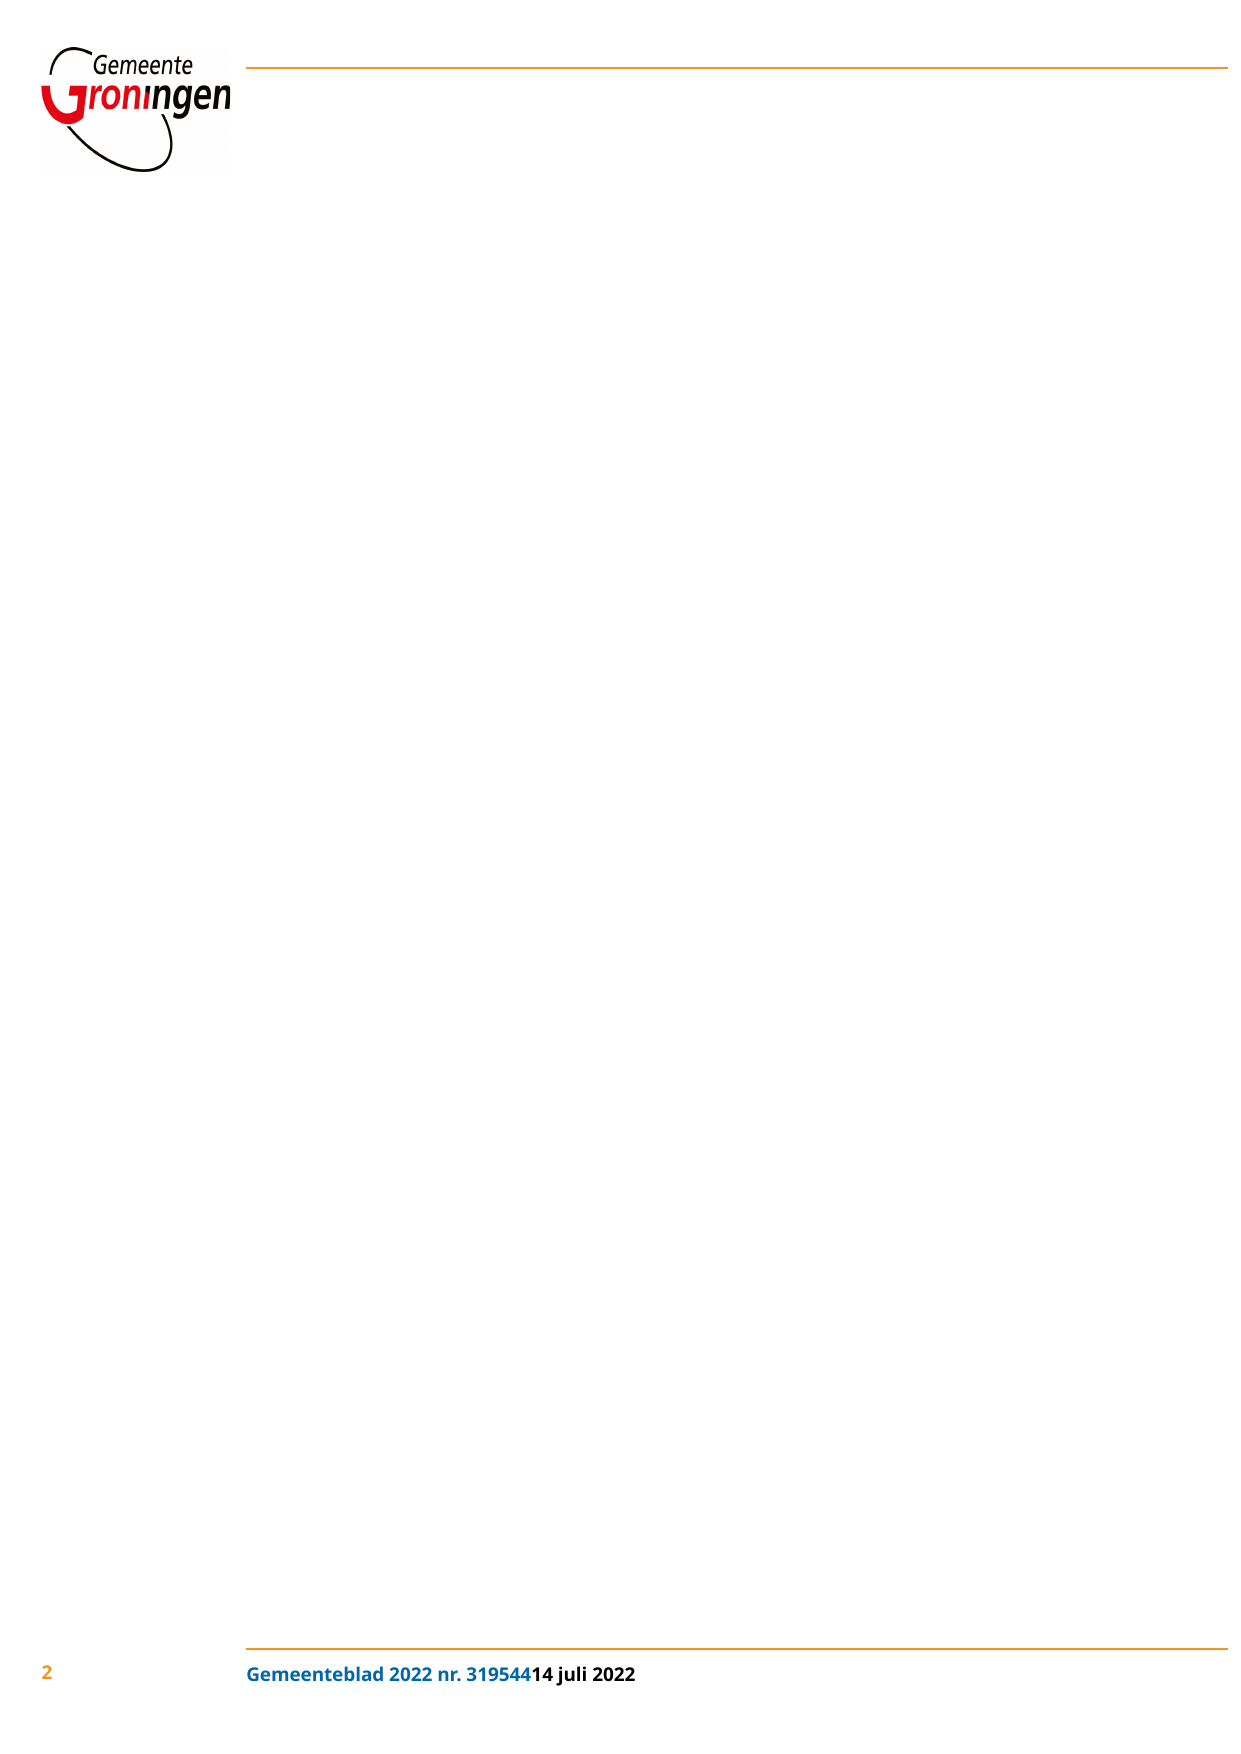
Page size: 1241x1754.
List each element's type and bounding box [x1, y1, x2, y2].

picture [41, 47, 231, 172]
